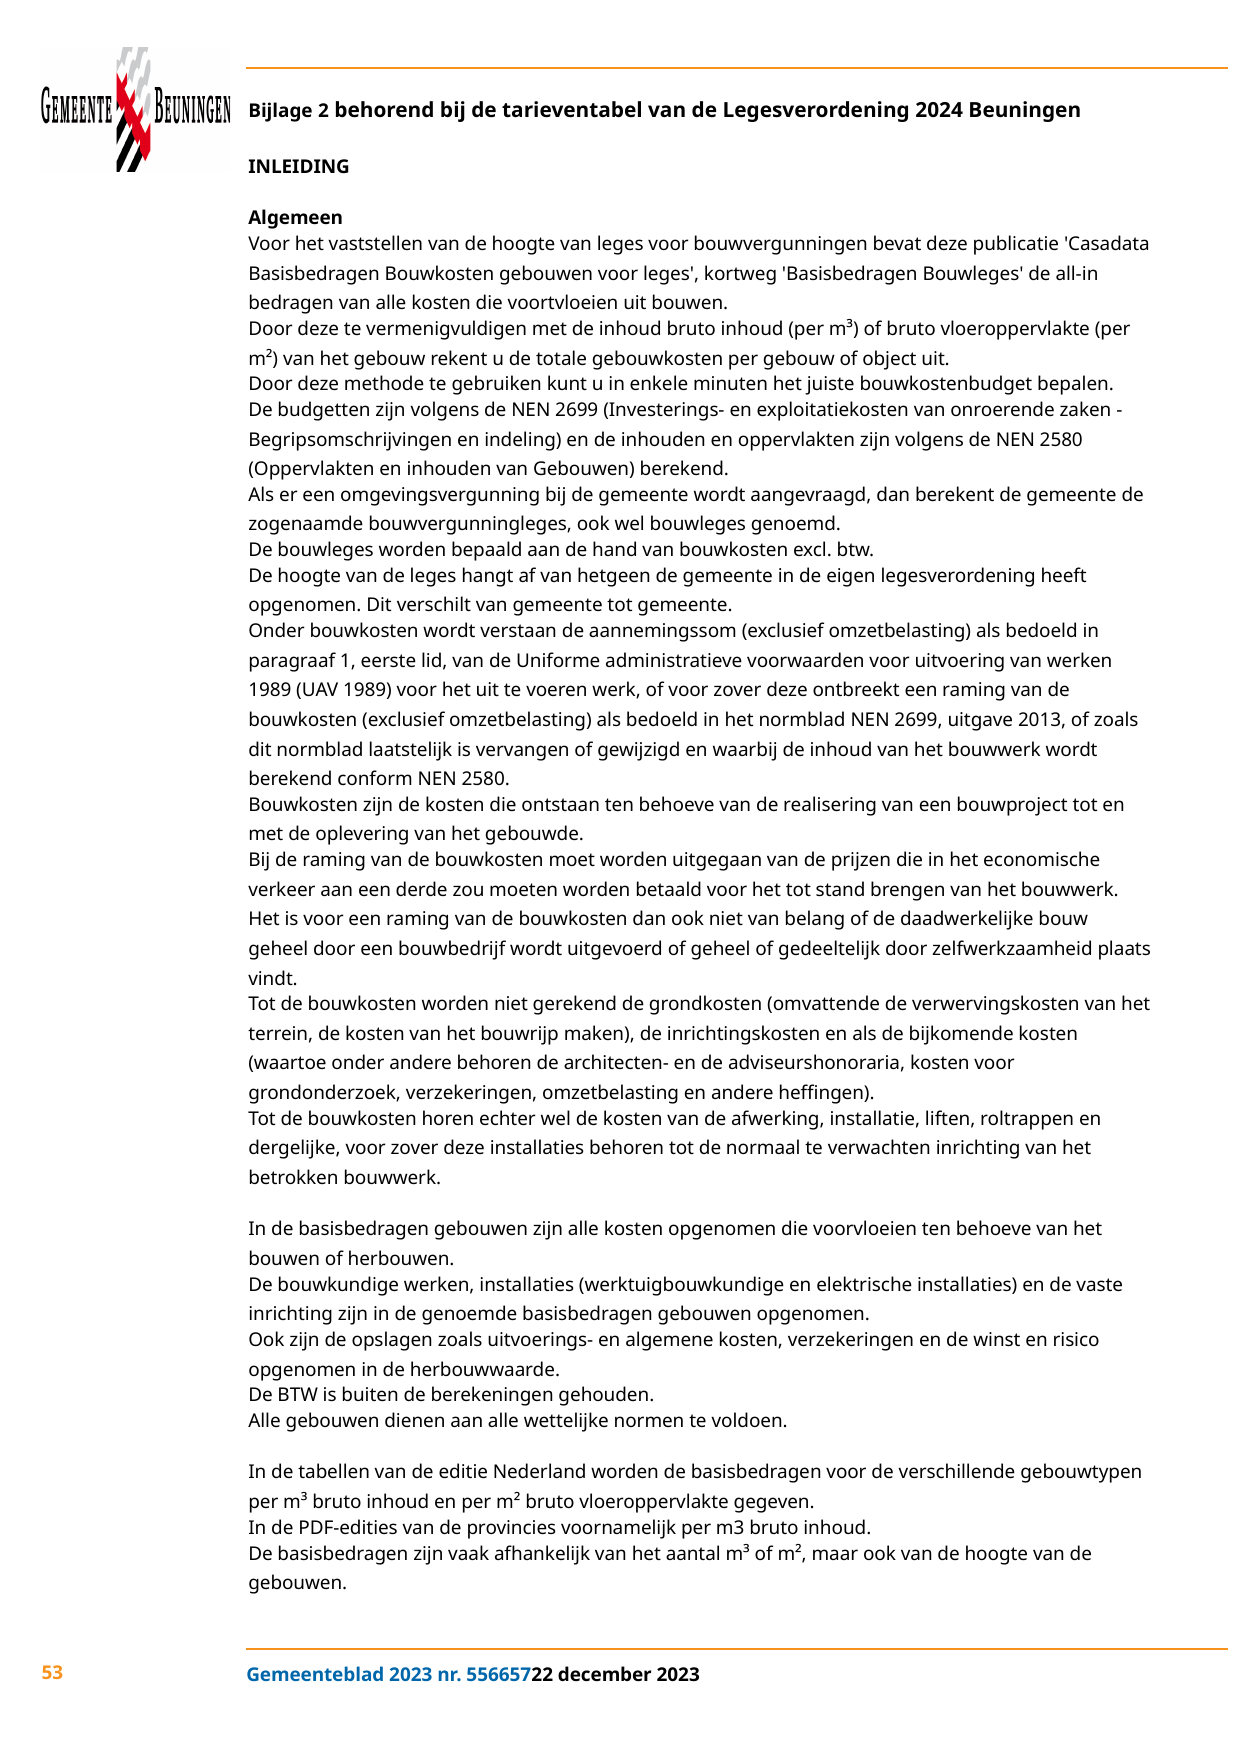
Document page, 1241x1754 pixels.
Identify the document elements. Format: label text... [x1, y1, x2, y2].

table_cell Tot de bouwkosten worden niet gerekend de grondkosten (omvattende de verwervingskosten van het terrein, de kosten van het bouwrijp maken), de inrichtingskosten en als de bijkomende kosten (waartoe onder andere behoren de architecten- en de adviseurshonoraria, kosten voor grondonderzoek, verzekeringen, omzetbelasting en andere heffingen). [248, 990, 1152, 1105]
table_cell Als er een omgevingsvergunning bij de gemeente wordt aangevraagd, dan berekent de gemeente de zogenaamde bouwvergunningleges, ook wel bouwleges genoemd. [248, 481, 1152, 536]
text Bijlage 2 behorend bij de tarieventabel van de Legesverordening 2024 Beuningen [248, 95, 1152, 123]
table_cell In de tabellen van de editie Nederland worden de basisbedragen voor de verschillende gebouwtypen per m³ bruto inhoud en per m² bruto vloeroppervlakte gegeven. [248, 1459, 1152, 1514]
table_cell De budgetten zijn volgens de NEN 2699 (Investerings- en exploitatiekosten van onroerende zaken - Begripsomschrijvingen en indeling) en de inhouden en oppervlakten zijn volgens de NEN 2580 (Oppervlakten en inhouden van Gebouwen) berekend. [248, 396, 1152, 481]
table_cell [248, 1433, 1152, 1459]
table_cell De basisbedragen zijn vaak afhankelijk van het aantal m³ of m², maar ook van de hoogte van de gebouwen. [248, 1540, 1152, 1595]
table_cell Bouwkosten zijn de kosten die ontstaan ten behoeve van de realisering van een bouwproject tot en met de oplevering van het gebouwde. [248, 791, 1152, 846]
table_header INLEIDING [248, 153, 1152, 179]
table_cell In de PDF-edities van de provincies voornamelijk per m3 bruto inhoud. [248, 1514, 1152, 1540]
table_cell In de basisbedragen gebouwen zijn alle kosten opgenomen die voorvloeien ten behoeve van het bouwen of herbouwen. [248, 1216, 1152, 1271]
table_cell Voor het vaststellen van de hoogte van leges voor bouwvergunningen bevat deze publicatie 'Casadata Basisbedragen Bouwkosten gebouwen voor leges', kortweg 'Basisbedragen Bouwleges' de all-in bedragen van alle kosten die voortvloeien uit bouwen. [248, 230, 1152, 315]
table_cell [248, 179, 1152, 204]
table_cell Tot de bouwkosten horen echter wel de kosten van de afwerking, installatie, liften, roltrappen en dergelijke, voor zover deze installaties behoren tot de normaal te verwachten inrichting van het betrokken bouwwerk. [248, 1105, 1152, 1190]
table_cell De hoogte van de leges hangt af van hetgeen de gemeente in de eigen legesverordening heeft opgenomen. Dit verschilt van gemeente tot gemeente. [248, 562, 1152, 617]
table_cell Alle gebouwen dienen aan alle wettelijke normen te voldoen. [248, 1407, 1152, 1433]
picture [41, 47, 231, 172]
table_cell Door deze te vermenigvuldigen met de inhoud bruto inhoud (per m³) of bruto vloeroppervlakte (per m²) van het gebouw rekent u de totale gebouwkosten per gebouw of object uit. [248, 315, 1152, 370]
table_cell Ook zijn de opslagen zoals uitvoerings- en algemene kosten, verzekeringen en de winst en risico opgenomen in de herbouwwaarde. [248, 1326, 1152, 1381]
table_cell Door deze methode te gebruiken kunt u in enkele minuten het juiste bouwkostenbudget bepalen. [248, 370, 1152, 396]
table_cell De bouwleges worden bepaald aan de hand van bouwkosten excl. btw. [248, 536, 1152, 562]
table_cell [248, 1190, 1152, 1216]
table_cell Algemeen [248, 205, 1152, 230]
table_cell Bij de raming van de bouwkosten moet worden uitgegaan van de prijzen die in het economische verkeer aan een derde zou moeten worden betaald voor het tot stand brengen van het bouwwerk. Het is voor een raming van de bouwkosten dan ook niet van belang of de daadwerkelijke bouw geheel door een bouwbedrijf wordt uitgevoerd of geheel of gedeeltelijk door zelfwerkzaamheid plaats vindt. [248, 846, 1152, 990]
table_cell De bouwkundige werken, installaties (werktuigbouwkundige en elektrische installaties) en de vaste inrichting zijn in de genoemde basisbedragen gebouwen opgenomen. [248, 1271, 1152, 1326]
table_cell Onder bouwkosten wordt verstaan de aannemingssom (exclusief omzetbelasting) als bedoeld in paragraaf 1, eerste lid, van de Uniforme administratieve voorwaarden voor uitvoering van werken 1989 (UAV 1989) voor het uit te voeren werk, of voor zover deze ontbreekt een raming van de bouwkosten (exclusief omzetbelasting) als bedoeld in het normblad NEN 2699, uitgave 2013, of zoals dit normblad laatstelijk is vervangen of gewijzigd en waarbij de inhoud van het bouwwerk wordt berekend conform NEN 2580. [248, 618, 1152, 791]
table_cell De BTW is buiten de berekeningen gehouden. [248, 1381, 1152, 1407]
